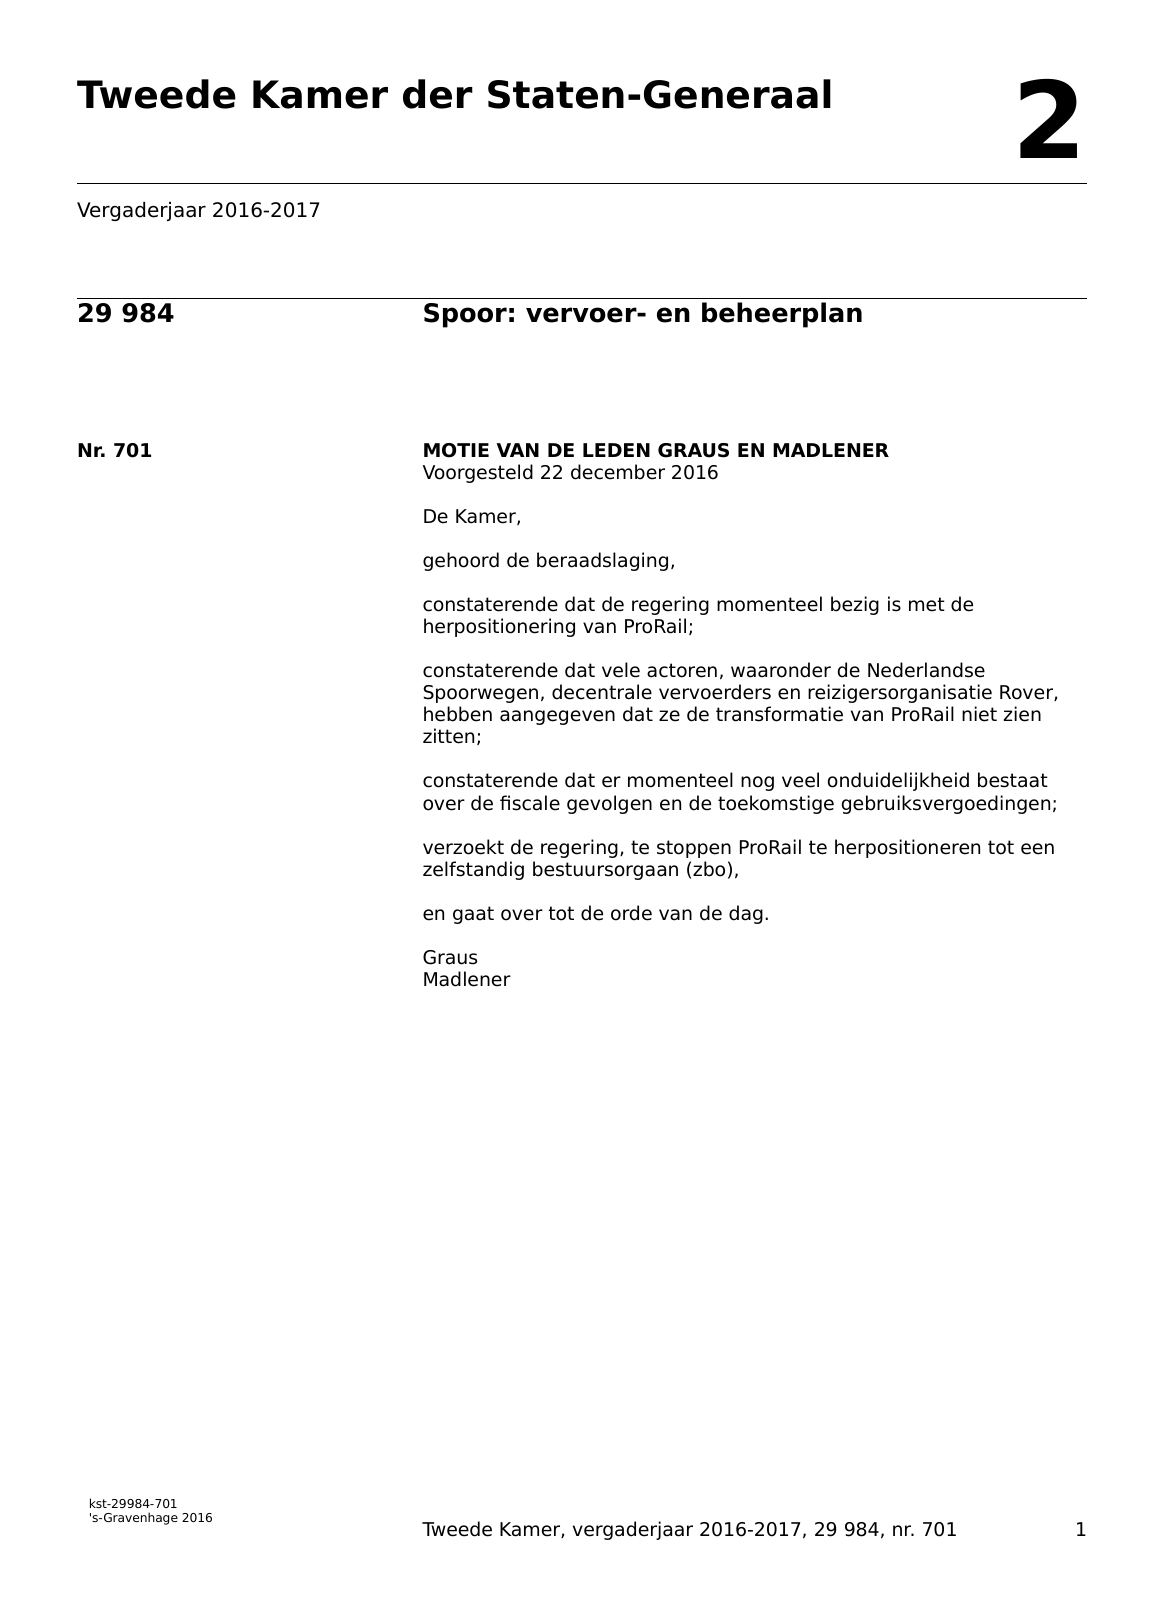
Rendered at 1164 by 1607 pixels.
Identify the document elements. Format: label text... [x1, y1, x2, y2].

text verzoekt de regering, te stoppen ProRail te herpositioneren tot een zelfstandig bestuursorgaan (zbo), [422, 837, 1087, 881]
table_header 2 [886, 59, 1087, 183]
text constaterende dat vele actoren, waaronder de Nederlandse Spoorwegen, decentrale vervoerders en reizigersorganisatie Rover, hebben aangegeven dat ze de transformatie van ProRail niet zien zitten; [422, 660, 1087, 748]
subtitle Nr. 701 MOTIE VAN DE LEDEN GRAUS EN MADLENER [77, 440, 1087, 462]
text constaterende dat er momenteel nog veel onduidelijkheid bestaat over de fiscale gevolgen en de toekomstige gebruiksvergoedingen; [422, 770, 1087, 814]
text De Kamer, [422, 506, 1087, 528]
table_cell Vergaderjaar 2016-2017 [77, 184, 1087, 298]
subtitle 29 984 Spoor: vervoer- en beheerplan [77, 299, 1087, 329]
text en gaat over tot de orde van de dag. [422, 903, 1087, 925]
text Voorgesteld 22 december 2016 [422, 462, 1087, 484]
table_header Tweede Kamer der Staten-Generaal [77, 59, 886, 183]
text kst-29984-701 [88, 1497, 323, 1511]
text 's-Gravenhage 2016 [88, 1511, 323, 1525]
text Madlener [422, 969, 1087, 991]
text gehoord de beraadslaging, [422, 550, 1087, 572]
text Graus [422, 947, 1087, 969]
text constaterende dat de regering momenteel bezig is met de herpositionering van ProRail; [422, 594, 1087, 638]
